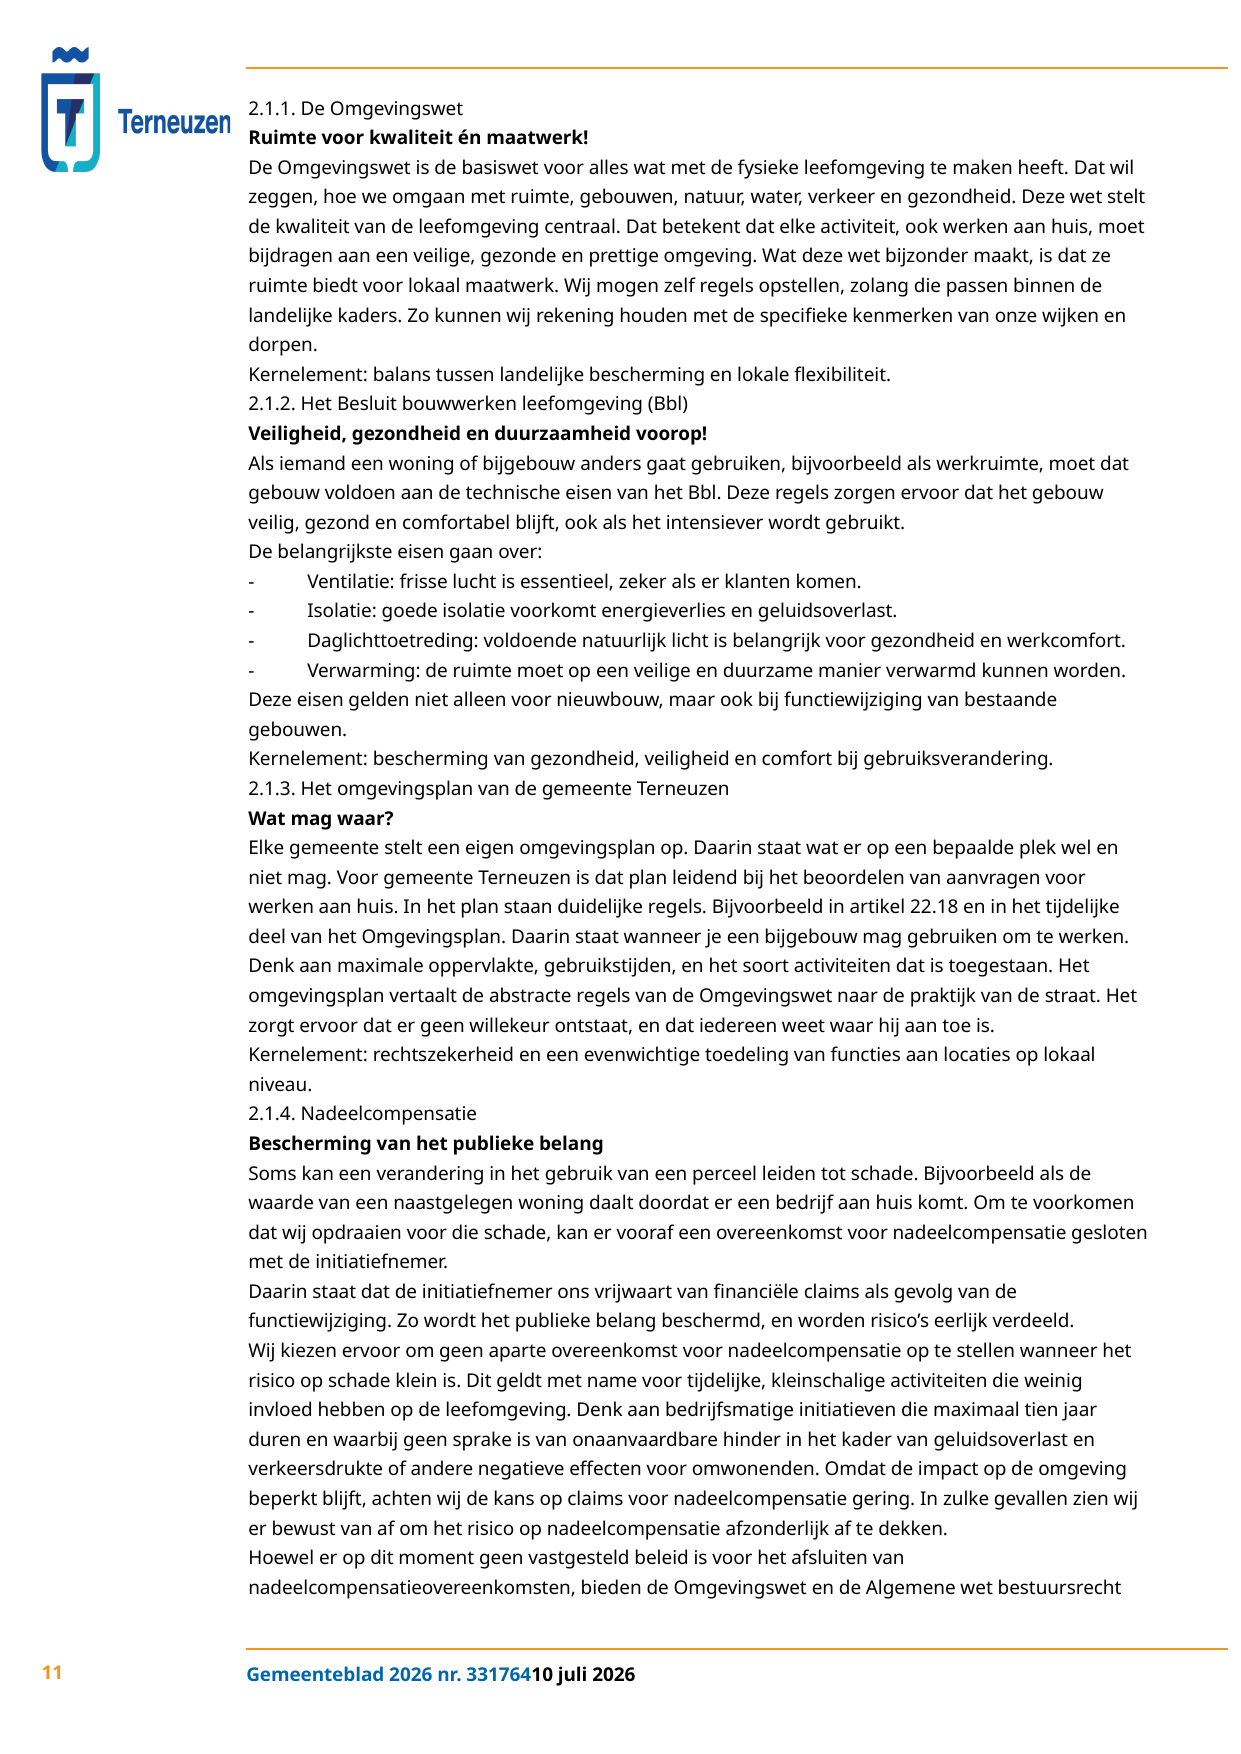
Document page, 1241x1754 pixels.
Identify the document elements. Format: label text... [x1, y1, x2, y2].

text Elke gemeente stelt een eigen omgevingsplan op. Daarin staat wat er op een bepaalde plek wel en niet mag. Voor gemeente Terneuzen is dat plan leidend bij het beoordelen van aanvragen voor werken aan huis. In het plan staan duidelijke regels. Bijvoorbeeld in artikel 22.18 en in het tijdelijke deel van het Omgevingsplan. Daarin staat wanneer je een bijgebouw mag gebruiken om te werken. Denk aan maximale oppervlakte, gebruikstijden, en het soort activiteiten dat is toegestaan. Het omgevingsplan vertaalt de abstracte regels van de Omgevingswet naar de praktijk van de straat. Het zorgt ervoor dat er geen willekeur ontstaat, en dat iedereen weet waar hij aan toe is. [248, 834, 1152, 1038]
list Ventilatie: frisse lucht is essentieel, zeker als er klanten komen. [248, 568, 1152, 594]
text Soms kan een verandering in het gebruik van een perceel leiden tot schade. Bijvoorbeeld als de waarde van een naastgelegen woning daalt doordat er een bedrijf aan huis komt. Om te voorkomen dat wij opdraaien voor die schade, kan er vooraf een overeenkomst voor nadeelcompensatie gesloten met de initiatiefnemer. [248, 1160, 1152, 1274]
text De Omgevingswet is de basiswet voor alles wat met de fysieke leefomgeving te maken heeft. Dat wil zeggen, hoe we omgaan met ruimte, gebouwen, natuur, water, verkeer en gezondheid. Deze wet stelt de kwaliteit van de leefomgeving centraal. Dat betekent dat elke activiteit, ook werken aan huis, moet bijdragen aan een veilige, gezonde en prettige omgeving. Wat deze wet bijzonder maakt, is dat ze ruimte biedt voor lokaal maatwerk. Wij mogen zelf regels opstellen, zolang die passen binnen de landelijke kaders. Zo kunnen wij rekening houden met de specifieke kenmerken van onze wijken en dorpen. [248, 154, 1152, 357]
text Veiligheid, gezondheid en duurzaamheid voorop! [248, 420, 1152, 446]
text 2.1.4. Nadeelcompensatie [248, 1101, 1152, 1126]
text Deze eisen gelden niet alleen voor nieuwbouw, maar ook bij functiewijziging van bestaande gebouwen. [248, 686, 1152, 742]
text Kernelement: bescherming van gezondheid, veiligheid en comfort bij gebruiksverandering. [248, 746, 1152, 771]
text Daarin staat dat de initiatiefnemer ons vrijwaart van financiële claims als gevolg van de functiewijziging. Zo wordt het publieke belang beschermd, en worden risico’s eerlijk verdeeld. [248, 1278, 1152, 1333]
picture [41, 47, 231, 172]
text Kernelement: balans tussen landelijke bescherming en lokale flexibiliteit. [248, 361, 1152, 387]
text Hoewel er op dit moment geen vastgesteld beleid is voor het afsluiten van nadeelcompensatieovereenkomsten, bieden de Omgevingswet en de Algemene wet bestuursrecht [248, 1544, 1152, 1600]
text Bescherming van het publieke belang [248, 1130, 1152, 1156]
text Wij kiezen ervoor om geen aparte overeenkomst voor nadeelcompensatie op te stellen wanneer het risico op schade klein is. Dit geldt met name voor tijdelijke, kleinschalige activiteiten die weinig invloed hebben op de leefomgeving. Denk aan bedrijfsmatige initiatieven die maximaal tien jaar duren en waarbij geen sprake is van onaanvaardbare hinder in het kader van geluidsoverlast en verkeersdrukte of andere negatieve effecten voor omwonenden. Omdat de impact op de omgeving beperkt blijft, achten wij de kans op claims voor nadeelcompensatie gering. In zulke gevallen zien wij er bewust van af om het risico op nadeelcompensatie afzonderlijk af te dekken. [248, 1337, 1152, 1541]
text 2.1.2. Het Besluit bouwwerken leefomgeving (Bbl) [248, 391, 1152, 416]
text De belangrijkste eisen gaan over: [248, 538, 1152, 564]
text 2.1.1. De Omgevingswet [248, 95, 1152, 121]
text Kernelement: rechtszekerheid en een evenwichtige toedeling van functies aan locaties op lokaal niveau. [248, 1041, 1152, 1097]
list Verwarming: de ruimte moet op een veilige en duurzame manier verwarmd kunnen worden. [248, 657, 1152, 683]
text 2.1.3. Het omgevingsplan van de gemeente Terneuzen [248, 775, 1152, 801]
list Daglichttoetreding: voldoende natuurlijk licht is belangrijk voor gezondheid en werkcomfort. [248, 627, 1152, 653]
list Isolatie: goede isolatie voorkomt energieverlies en geluidsoverlast. [248, 598, 1152, 623]
text Wat mag waar? [248, 805, 1152, 831]
text Ruimte voor kwaliteit én maatwerk! [248, 124, 1152, 150]
text Als iemand een woning of bijgebouw anders gaat gebruiken, bijvoorbeeld als werkruimte, moet dat gebouw voldoen aan de technische eisen van het Bbl. Deze regels zorgen ervoor dat het gebouw veilig, gezond en comfortabel blijft, ook als het intensiever wordt gebruikt. [248, 450, 1152, 535]
